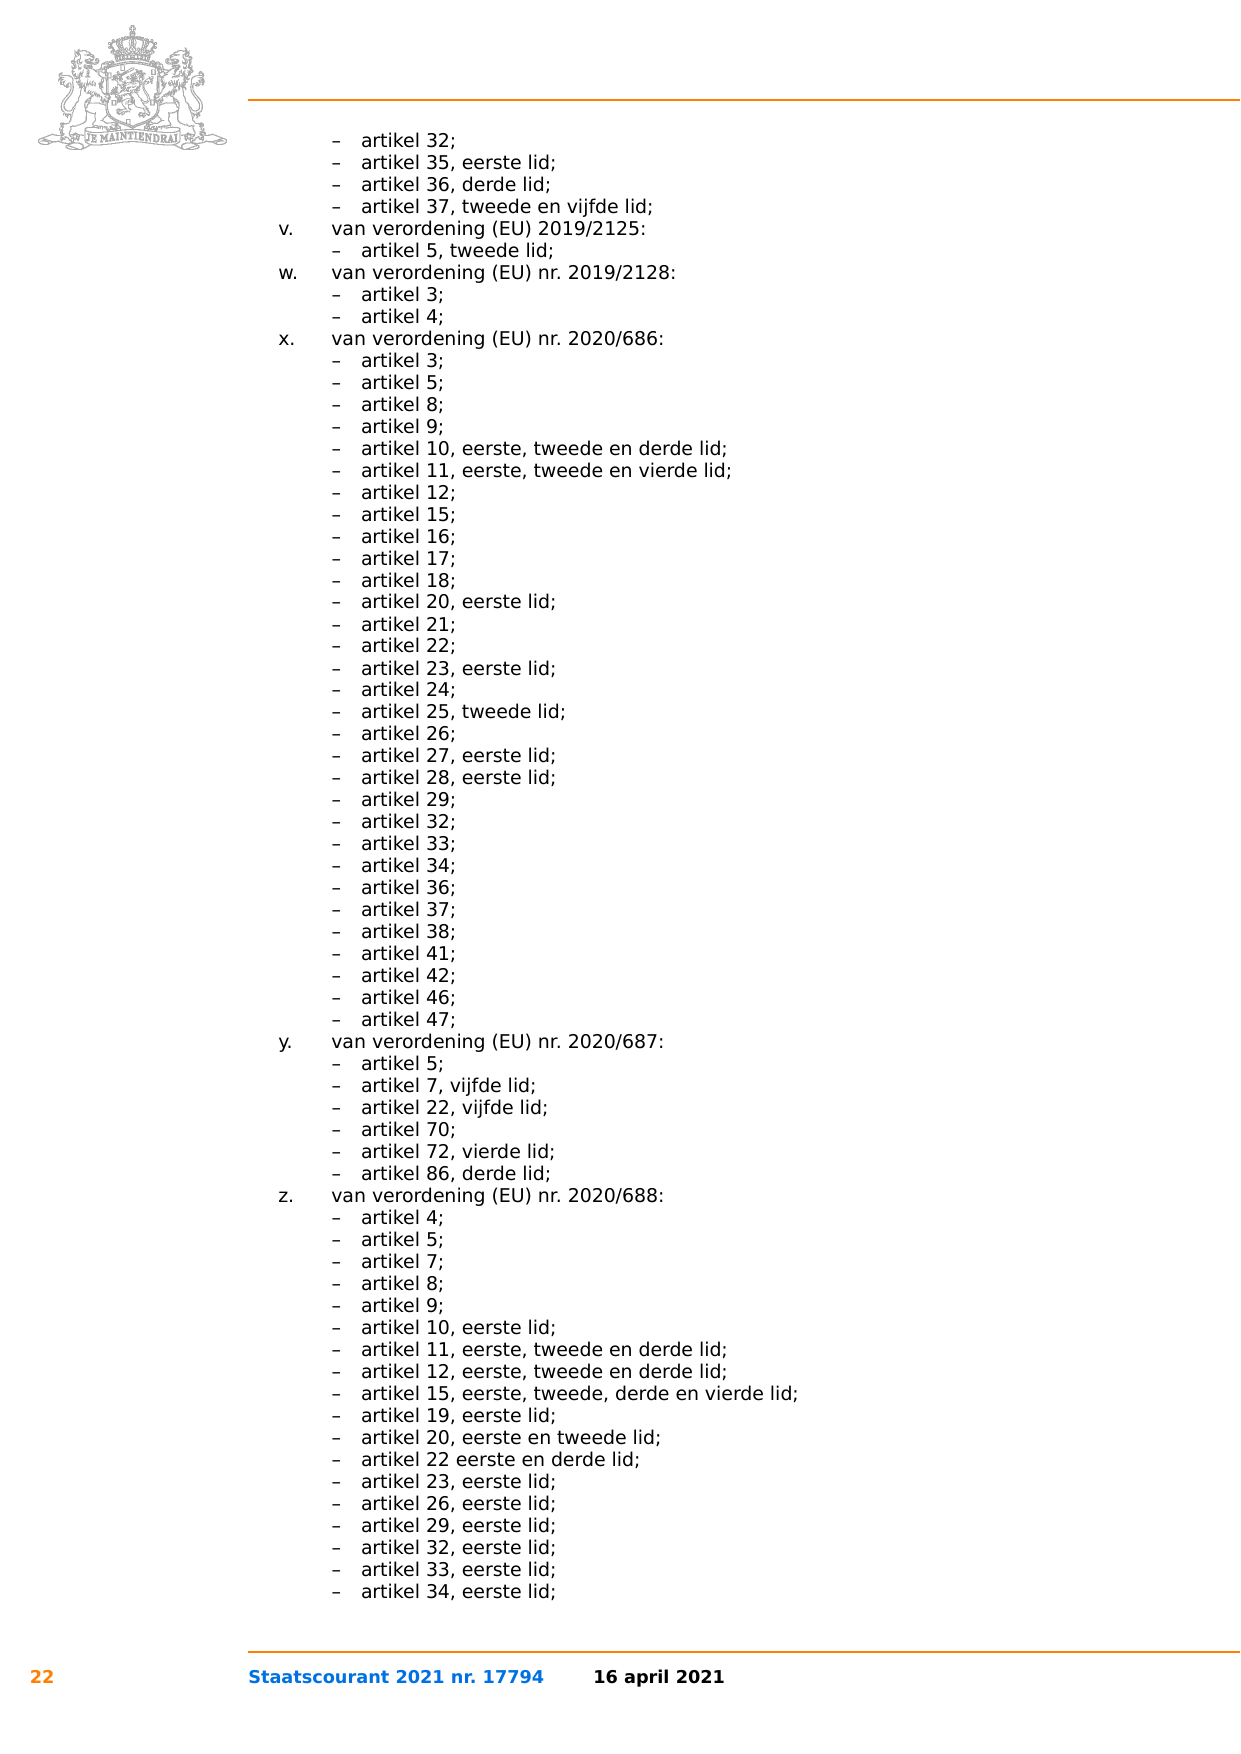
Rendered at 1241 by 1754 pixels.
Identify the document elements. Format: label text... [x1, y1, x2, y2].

text – artikel 38; [331, 921, 1163, 943]
text – artikel 21; [331, 613, 1163, 635]
text – artikel 19, eerste lid; [331, 1405, 1163, 1427]
text – artikel 32; [331, 811, 1163, 833]
text – artikel 24; [331, 679, 1163, 701]
text – artikel 22 eerste en derde lid; [331, 1449, 1163, 1471]
text v. van verordening (EU) 2019/2125: [278, 218, 1163, 240]
text – artikel 32, eerste lid; [331, 1537, 1163, 1558]
text – artikel 4; [331, 1207, 1163, 1229]
text – artikel 86, derde lid; [331, 1163, 1163, 1185]
text – artikel 27, eerste lid; [331, 745, 1163, 767]
text – artikel 29; [331, 789, 1163, 811]
text – artikel 22; [331, 635, 1163, 657]
text – artikel 22, vijfde lid; [331, 1097, 1163, 1119]
text – artikel 37; [331, 899, 1163, 921]
text – artikel 10, eerste, tweede en derde lid; [331, 438, 1163, 459]
text – artikel 7, vijfde lid; [331, 1075, 1163, 1097]
text – artikel 35, eerste lid; [331, 152, 1163, 174]
text – artikel 25, tweede lid; [331, 701, 1163, 723]
text – artikel 20, eerste en tweede lid; [331, 1427, 1163, 1449]
text – artikel 28, eerste lid; [331, 767, 1163, 789]
text y. van verordening (EU) nr. 2020/687: [278, 1031, 1163, 1053]
text x. van verordening (EU) nr. 2020/686: [278, 328, 1163, 350]
text – artikel 41; [331, 943, 1163, 965]
text – artikel 33; [331, 833, 1163, 855]
text – artikel 23, eerste lid; [331, 1471, 1163, 1493]
text – artikel 20, eerste lid; [331, 591, 1163, 613]
text – artikel 34; [331, 855, 1163, 877]
text z. van verordening (EU) nr. 2020/688: [278, 1185, 1163, 1207]
picture [38, 25, 227, 150]
text – artikel 36, derde lid; [331, 174, 1163, 196]
text – artikel 29, eerste lid; [331, 1514, 1163, 1537]
text – artikel 9; [331, 416, 1163, 438]
text – artikel 23, eerste lid; [331, 657, 1163, 679]
text – artikel 18; [331, 569, 1163, 591]
text – artikel 5; [331, 372, 1163, 394]
text – artikel 3; [331, 284, 1163, 306]
text – artikel 15; [331, 503, 1163, 526]
text – artikel 70; [331, 1119, 1163, 1141]
text w. van verordening (EU) nr. 2019/2128: [278, 262, 1163, 284]
text – artikel 3; [331, 350, 1163, 372]
text – artikel 36; [331, 877, 1163, 899]
text – artikel 7; [331, 1251, 1163, 1273]
text – artikel 46; [331, 987, 1163, 1009]
text – artikel 10, eerste lid; [331, 1317, 1163, 1339]
text – artikel 11, eerste, tweede en vierde lid; [331, 459, 1163, 482]
text – artikel 5; [331, 1053, 1163, 1075]
text – artikel 12, eerste, tweede en derde lid; [331, 1361, 1163, 1383]
text – artikel 9; [331, 1295, 1163, 1317]
text – artikel 37, tweede en vijfde lid; [331, 196, 1163, 218]
text – artikel 11, eerste, tweede en derde lid; [331, 1339, 1163, 1361]
text – artikel 47; [331, 1009, 1163, 1031]
text – artikel 33, eerste lid; [331, 1558, 1163, 1581]
text – artikel 72, vierde lid; [331, 1141, 1163, 1163]
text – artikel 8; [331, 1273, 1163, 1295]
text – artikel 12; [331, 482, 1163, 503]
text – artikel 34, eerste lid; [331, 1581, 1163, 1602]
text – artikel 32; [331, 130, 1163, 152]
text – artikel 4; [331, 306, 1163, 328]
text – artikel 15, eerste, tweede, derde en vierde lid; [331, 1383, 1163, 1405]
text – artikel 42; [331, 965, 1163, 987]
text – artikel 16; [331, 526, 1163, 547]
text – artikel 17; [331, 547, 1163, 569]
text – artikel 26; [331, 723, 1163, 745]
text – artikel 5, tweede lid; [331, 240, 1163, 262]
text – artikel 26, eerste lid; [331, 1493, 1163, 1514]
text – artikel 8; [331, 394, 1163, 416]
text – artikel 5; [331, 1229, 1163, 1251]
